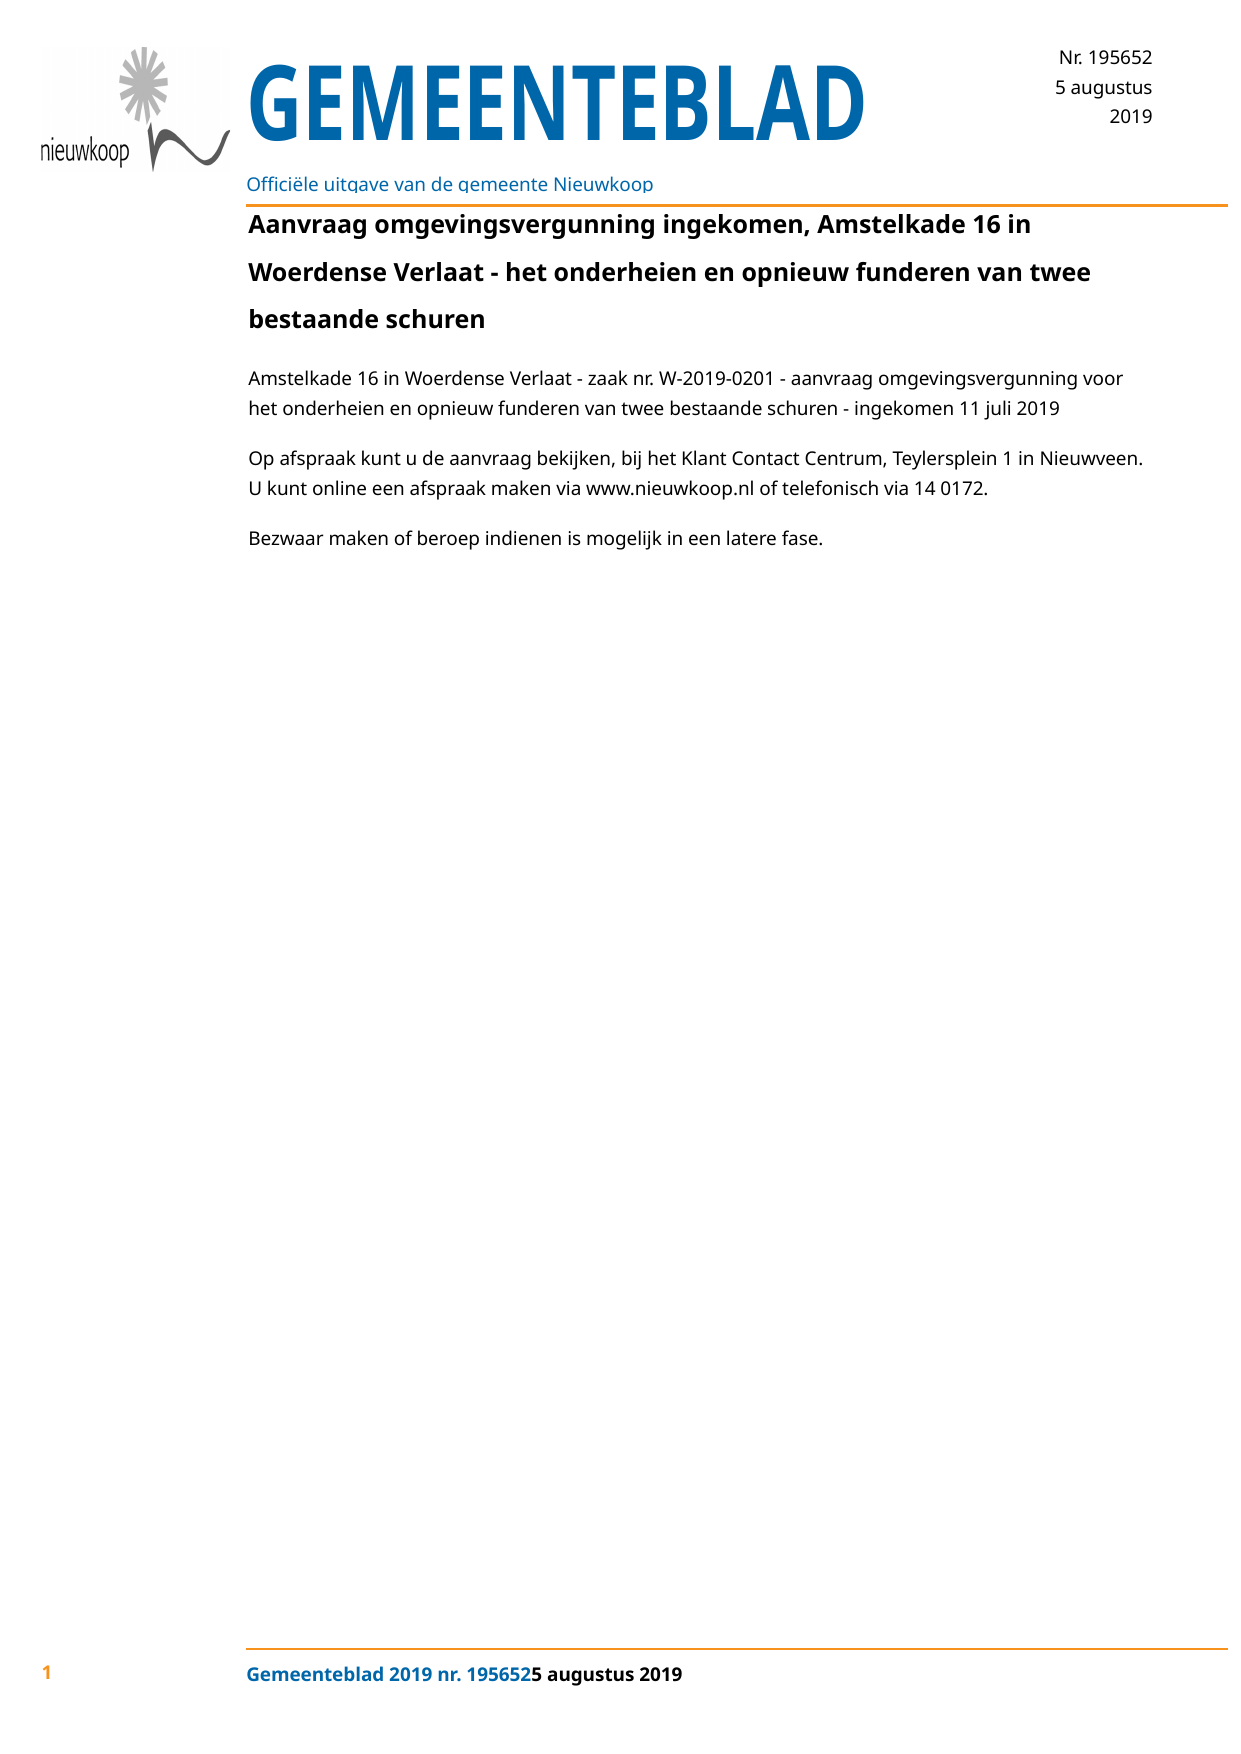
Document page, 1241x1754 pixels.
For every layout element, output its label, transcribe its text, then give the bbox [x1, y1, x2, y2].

text Amstelkade 16 in Woerdense Verlaat - zaak nr. W-2019-0201 - aanvraag omgevingsvergunning voor het onderheien en opnieuw funderen van twee bestaande schuren - ingekomen 11 juli 2019 [248, 366, 1152, 421]
text Bezwaar maken of beroep indienen is mogelijk in een latere fase. [248, 526, 1152, 551]
text Op afspraak kunt u de aanvraag bekijken, bij het Klant Contact Centrum, Teylersplein 1 in Nieuwveen. U kunt online een afspraak maken via www.nieuwkoop.nl of telefonisch via 14 0172. [248, 446, 1152, 501]
picture [41, 47, 231, 172]
text Aanvraag omgevingsvergunning ingekomen, Amstelkade 16 in Woerdense Verlaat - het onderheien en opnieuw funderen van twee bestaande schuren [248, 207, 1152, 336]
